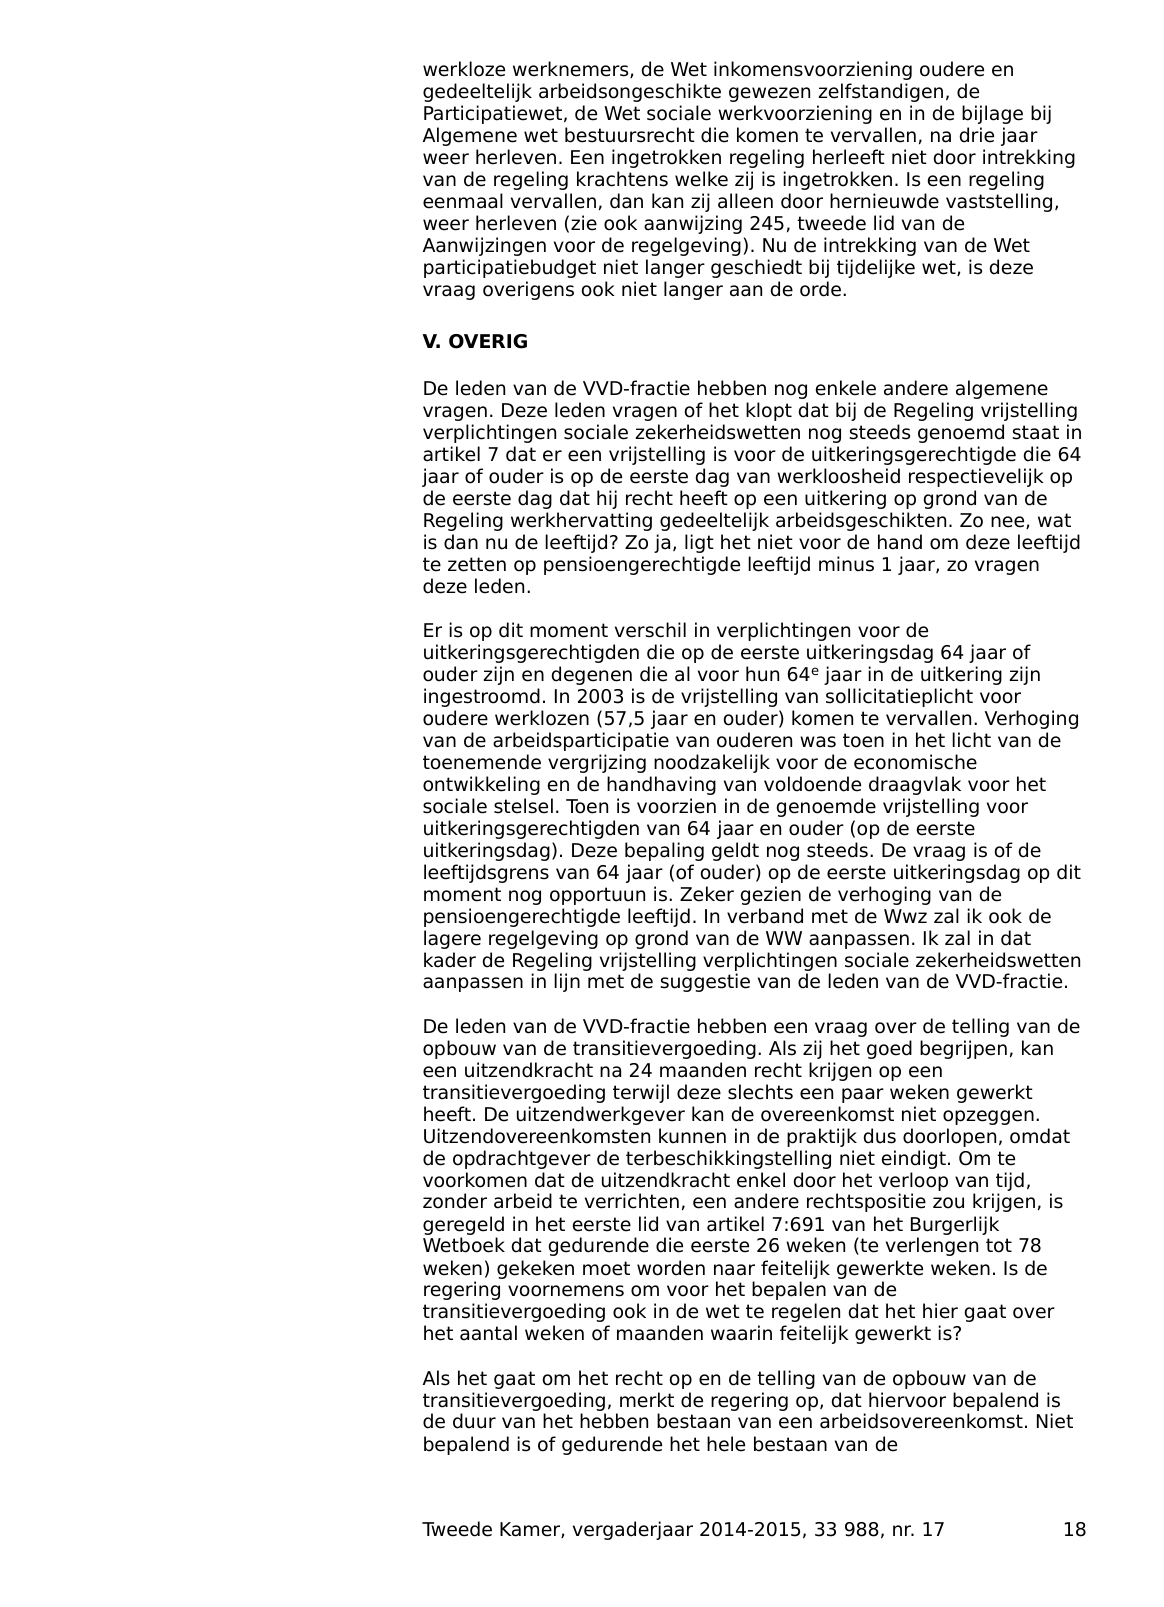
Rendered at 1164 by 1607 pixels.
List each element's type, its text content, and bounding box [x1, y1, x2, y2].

subtitle V. OVERIG [422, 331, 1087, 353]
text De leden van de VVD-fractie hebben nog enkele andere algemene vragen. Deze leden vragen of het klopt dat bij de Regeling vrijstelling verplichtingen sociale zekerheidswetten nog steeds genoemd staat in artikel 7 dat er een vrijstelling is voor de uitkeringsgerechtigde die 64 jaar of ouder is op de eerste dag van werkloosheid respectievelijk op de eerste dag dat hij recht heeft op een uitkering op grond van de Regeling werkhervatting gedeeltelijk arbeidsgeschikten. Zo nee, wat is dan nu de leeftijd? Zo ja, ligt het niet voor de hand om deze leeftijd te zetten op pensioengerechtigde leeftijd minus 1 jaar, zo vragen deze leden. [422, 378, 1087, 598]
text Als het gaat om het recht op en de telling van de opbouw van de transitievergoeding, merkt de regering op, dat hiervoor bepalend is de duur van het hebben bestaan van een arbeidsovereenkomst. Niet bepalend is of gedurende het hele bestaan van de [422, 1367, 1087, 1455]
text werkloze werknemers, de Wet inkomensvoorziening oudere en gedeeltelijk arbeidsongeschikte gewezen zelfstandigen, de Participatiewet, de Wet sociale werkvoorziening en in de bijlage bij Algemene wet bestuursrecht die komen te vervallen, na drie jaar weer herleven. Een ingetrokken regeling herleeft niet door intrekking van de regeling krachtens welke zij is ingetrokken. Is een regeling eenmaal vervallen, dan kan zij alleen door hernieuwde vaststelling, weer herleven (zie ook aanwijzing 245, tweede lid van de Aanwijzingen voor de regelgeving). Nu de intrekking van de Wet participatiebudget niet langer geschiedt bij tijdelijke wet, is deze vraag overigens ook niet langer aan de orde. [422, 59, 1087, 301]
text Er is op dit moment verschil in verplichtingen voor de uitkeringsgerechtigden die op de eerste uitkeringsdag 64 jaar of ouder zijn en degenen die al voor hun 64e jaar in de uitkering zijn ingestroomd. In 2003 is de vrijstelling van sollicitatieplicht voor oudere werklozen (57,5 jaar en ouder) komen te vervallen. Verhoging van de arbeidsparticipatie van ouderen was toen in het licht van de toenemende vergrijzing noodzakelijk voor de economische ontwikkeling en de handhaving van voldoende draagvlak voor het sociale stelsel. Toen is voorzien in de genoemde vrijstelling voor uitkeringsgerechtigden van 64 jaar en ouder (op de eerste uitkeringsdag). Deze bepaling geldt nog steeds. De vraag is of de leeftijdsgrens van 64 jaar (of ouder) op de eerste uitkeringsdag op dit moment nog opportuun is. Zeker gezien de verhoging van de pensioengerechtigde leeftijd. In verband met de Wwz zal ik ook de lagere regelgeving op grond van de WW aanpassen. Ik zal in dat kader de Regeling vrijstelling verplichtingen sociale zekerheidswetten aanpassen in lijn met de suggestie van de leden van de VVD-fractie. [422, 620, 1087, 993]
text De leden van de VVD-fractie hebben een vraag over de telling van de opbouw van de transitievergoeding. Als zij het goed begrijpen, kan een uitzendkracht na 24 maanden recht krijgen op een transitievergoeding terwijl deze slechts een paar weken gewerkt heeft. De uitzendwerkgever kan de overeenkomst niet opzeggen. Uitzendovereenkomsten kunnen in de praktijk dus doorlopen, omdat de opdrachtgever de terbeschikkingstelling niet eindigt. Om te voorkomen dat de uitzendkracht enkel door het verloop van tijd, zonder arbeid te verrichten, een andere rechtspositie zou krijgen, is geregeld in het eerste lid van artikel 7:691 van het Burgerlijk Wetboek dat gedurende die eerste 26 weken (te verlengen tot 78 weken) gekeken moet worden naar feitelijk gewerkte weken. Is de regering voornemens om voor het bepalen van de transitievergoeding ook in de wet te regelen dat het hier gaat over het aantal weken of maanden waarin feitelijk gewerkt is? [422, 1016, 1087, 1345]
